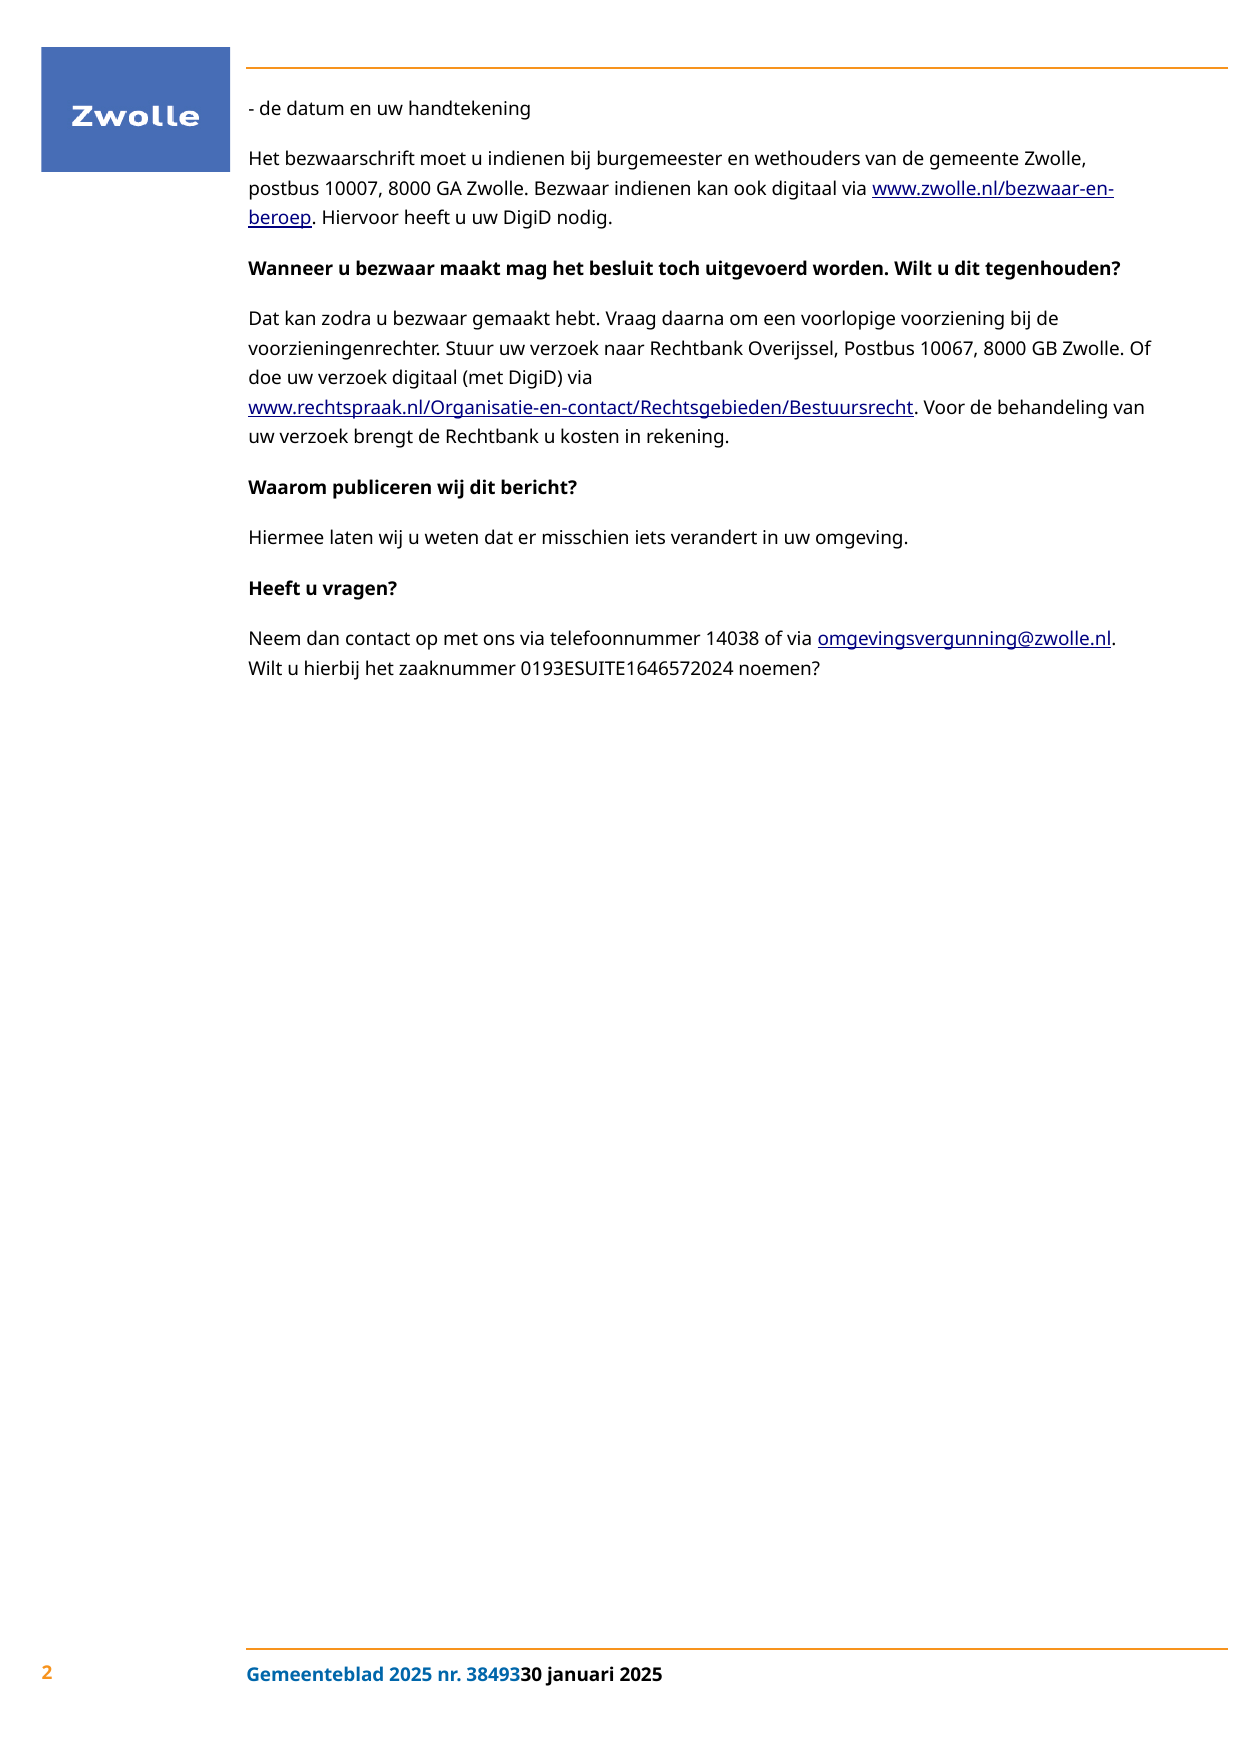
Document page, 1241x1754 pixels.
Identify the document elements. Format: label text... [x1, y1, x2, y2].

text Waarom publiceren wij dit bericht? [248, 474, 1152, 500]
picture [41, 47, 231, 172]
text Het bezwaarschrift moet u indienen bij burgemeester en wethouders van de gemeente Zwolle, postbus 10007, 8000 GA Zwolle. Bezwaar indienen kan ook digitaal via www.zwolle.nl/bezwaar-en-beroep. Hiervoor heeft u uw DigiD nodig. [248, 145, 1152, 230]
text Dat kan zodra u bezwaar gemaakt hebt. Vraag daarna om een voorlopige voorziening bij de voorzieningenrechter. Stuur uw verzoek naar Rechtbank Overijssel, Postbus 10067, 8000 GB Zwolle. Of doe uw verzoek digitaal (met DigiD) via www.rechtspraak.nl/Organisatie-en-contact/Rechtsgebieden/Bestuursrecht. Voor de behandeling van uw verzoek brengt de Rechtbank u kosten in rekening. [248, 305, 1152, 449]
text Hiermee laten wij u weten dat er misschien iets verandert in uw omgeving. [248, 524, 1152, 550]
text Neem dan contact op met ons via telefoonnummer 14038 of via omgevingsvergunning@zwolle.nl. Wilt u hierbij het zaaknummer 0193ESUITE1646572024 noemen? [248, 625, 1152, 681]
text Wanneer u bezwaar maakt mag het besluit toch uitgevoerd worden. Wilt u dit tegenhouden? [248, 255, 1152, 281]
text Heeft u vragen? [248, 575, 1152, 601]
text - de datum en uw handtekening [248, 95, 1152, 121]
